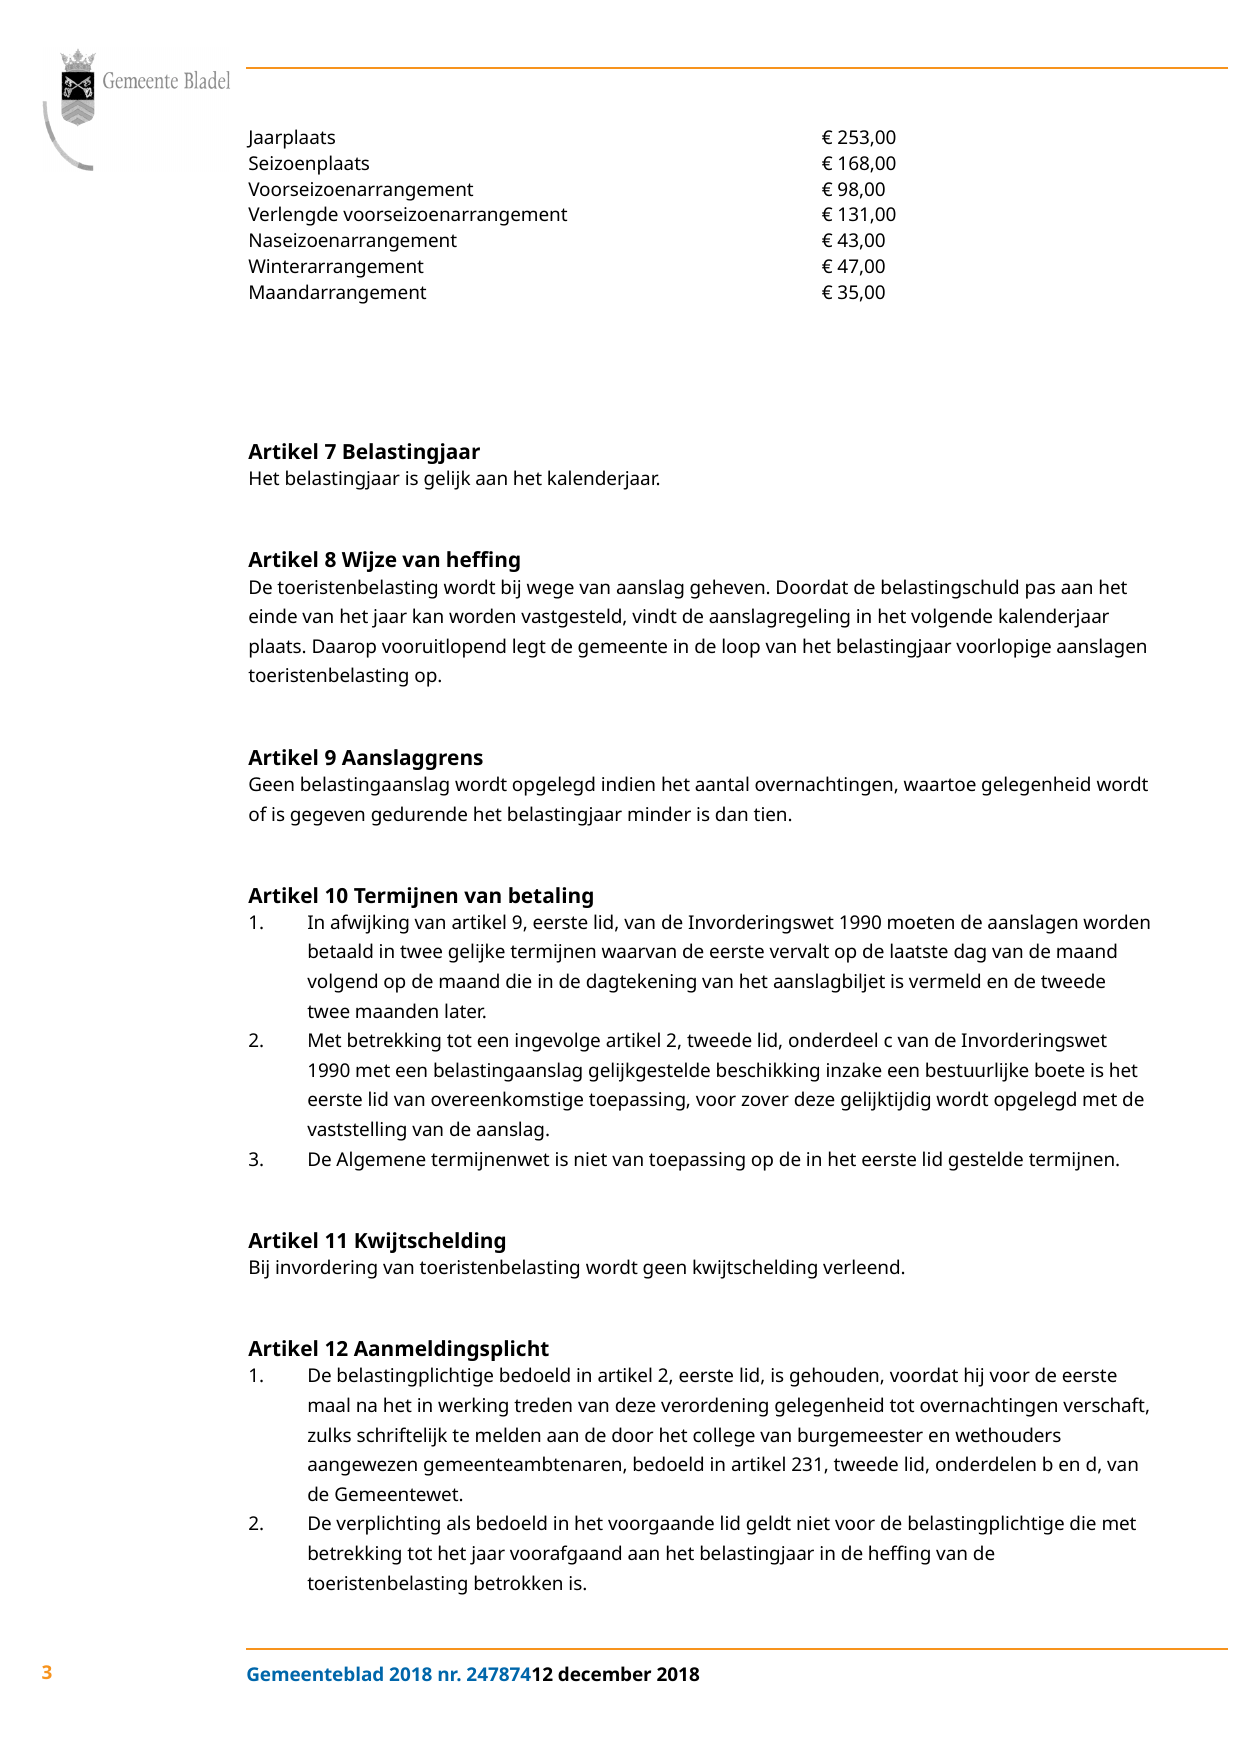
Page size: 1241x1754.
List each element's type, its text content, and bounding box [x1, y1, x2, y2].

table_cell € 47,00 [822, 253, 1152, 279]
text Bij invordering van toeristenbelasting wordt geen kwijtschelding verleend. [248, 1254, 1152, 1280]
list De verplichting als bedoeld in het voorgaande lid geldt niet voor de belastingplichtige die met betrekking tot het jaar voorafgaand aan het belastingjaar in de heffing van de toeristenbelasting betrokken is. [248, 1511, 1152, 1596]
list Met betrekking tot een ingevolge artikel 2, tweede lid, onderdeel c van de Invorderingswet 1990 met een belastingaanslag gelijkgestelde beschikking inzake een bestuurlijke boete is het eerste lid van overeenkomstige toepassing, voor zover deze gelijktijdig wordt opgelegd met de vaststelling van de aanslag. [248, 1027, 1152, 1142]
table_cell € 35,00 [822, 279, 1152, 304]
text Artikel 10 Termijnen van betaling [248, 881, 1152, 909]
list In afwijking van artikel 9, eerste lid, van de Invorderingswet 1990 moeten de aanslagen worden betaald in twee gelijke termijnen waarvan de eerste vervalt op de laatste dag van de maand volgend op de maand die in de dagtekening van het aanslagbiljet is vermeld en de tweede twee maanden later. [248, 909, 1152, 1024]
table_cell Maandarrangement [248, 279, 822, 304]
text Artikel 8 Wijze van heffing [248, 546, 1152, 574]
table_cell Winterarrangement [248, 253, 822, 279]
table_cell Naseizoenarrangement [248, 228, 822, 253]
table_cell Seizoenplaats [248, 150, 822, 176]
text Artikel 7 Belastingjaar [248, 437, 1152, 466]
table_cell € 98,00 [822, 176, 1152, 202]
text De toeristenbelasting wordt bij wege van aanslag geheven. Doordat de belastingschuld pas aan het einde van het jaar kan worden vastgesteld, vindt de aanslagregeling in het volgende kalenderjaar plaats. Daarop vooruitlopend legt de gemeente in de loop van het belastingjaar voorlopige aanslagen toeristenbelasting op. [248, 574, 1152, 688]
table_cell Verlengde voorseizoenarrangement [248, 202, 822, 227]
table_cell € 131,00 [822, 202, 1152, 227]
table_cell Voorseizoenarrangement [248, 176, 822, 202]
text Het belastingjaar is gelijk aan het kalenderjaar. [248, 466, 1152, 491]
text Artikel 11 Kwijtschelding [248, 1226, 1152, 1254]
table_header € 253,00 [822, 125, 1152, 150]
list De belastingplichtige bedoeld in artikel 2, eerste lid, is gehouden, voordat hij voor de eerste maal na het in werking treden van deze verordening gelegenheid tot overnachtingen verschaft, zulks schriftelijk te melden aan de door het college van burgemeester en wethouders aangewezen gemeenteambtenaren, bedoeld in artikel 231, tweede lid, onderdelen b en d, van de Gemeentewet. [248, 1363, 1152, 1507]
text Artikel 9 Aanslaggrens [248, 743, 1152, 771]
list De Algemene termijnenwet is niet van toepassing op de in het eerste lid gestelde termijnen. [248, 1146, 1152, 1172]
table_cell € 43,00 [822, 228, 1152, 253]
text Artikel 12 Aanmeldingsplicht [248, 1334, 1152, 1363]
text Geen belastingaanslag wordt opgelegd indien het aantal overnachtingen, waartoe gelegenheid wordt of is gegeven gedurende het belastingjaar minder is dan tien. [248, 771, 1152, 826]
picture [41, 47, 231, 172]
table_header Jaarplaats [248, 125, 822, 150]
table_cell € 168,00 [822, 150, 1152, 176]
